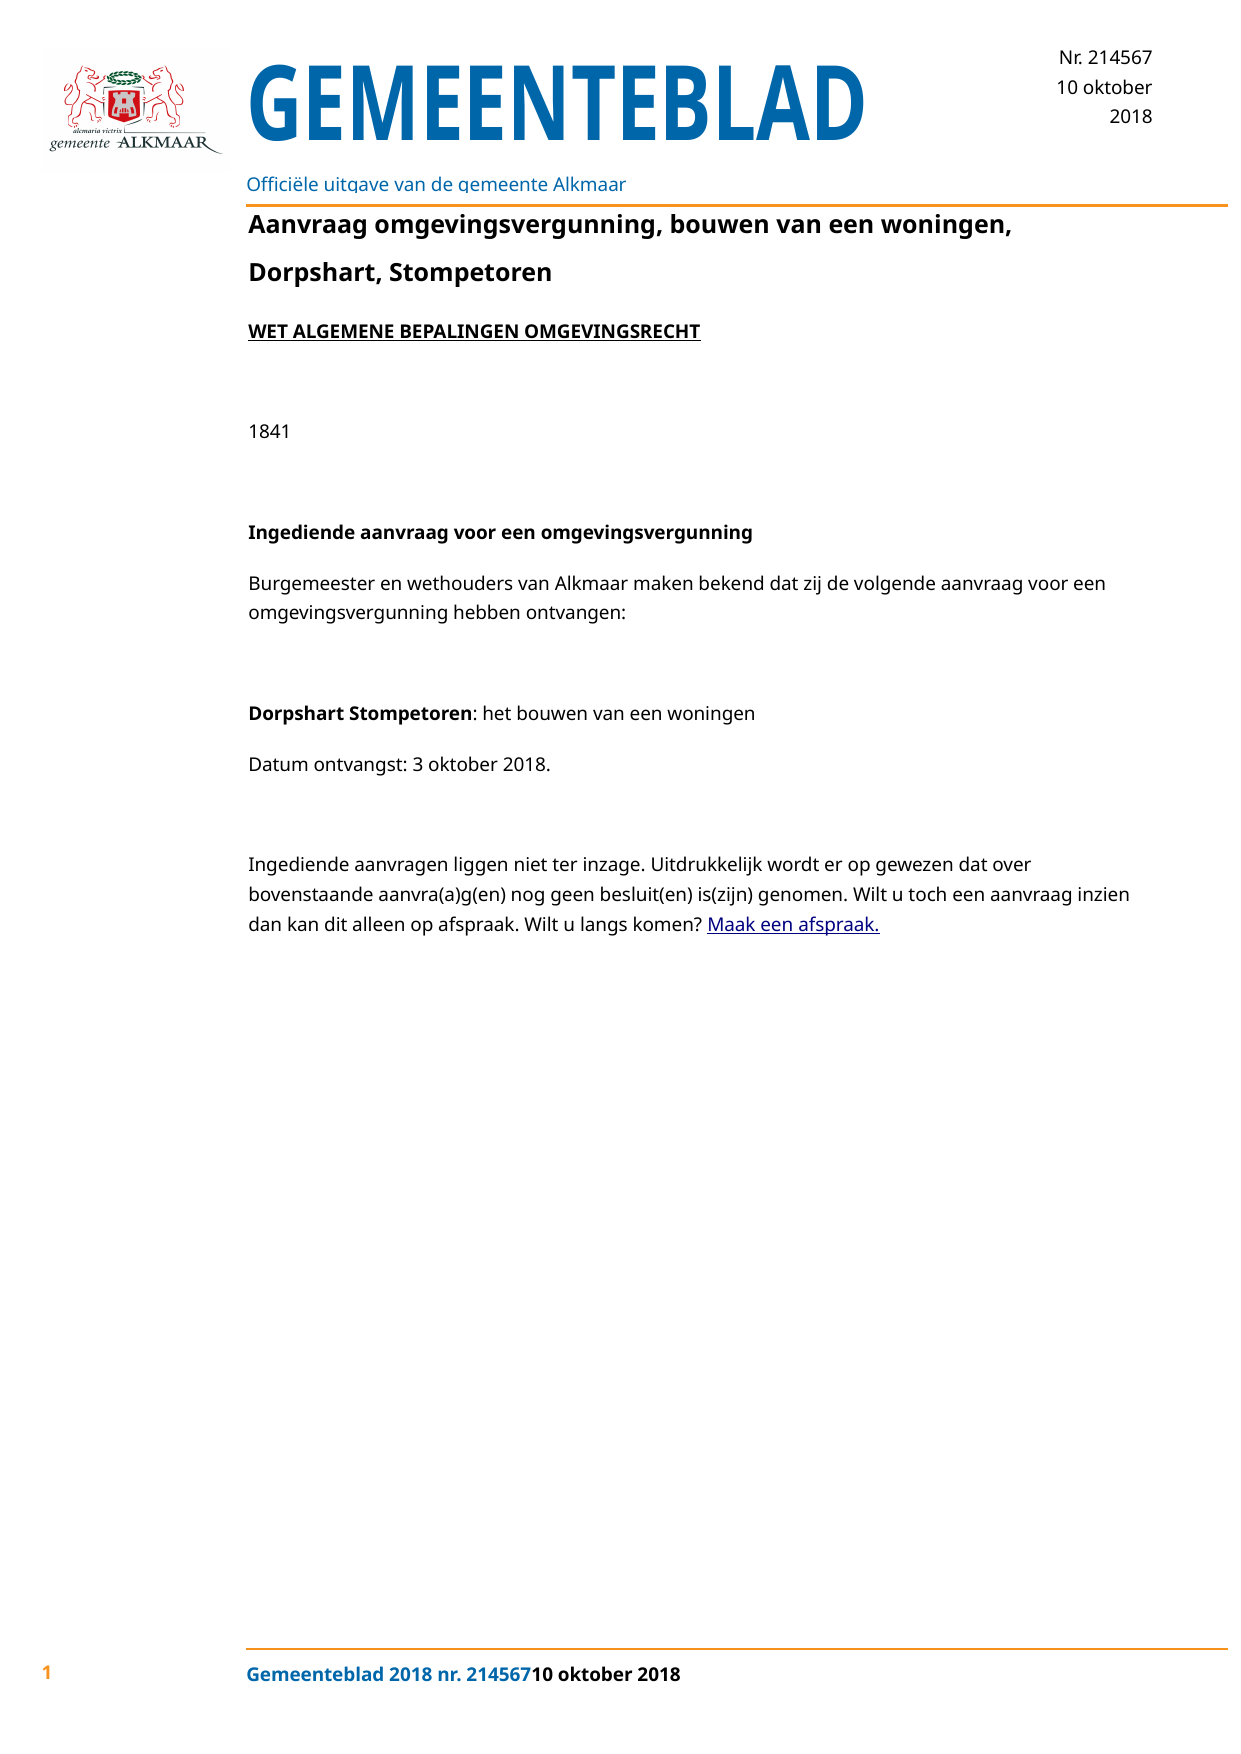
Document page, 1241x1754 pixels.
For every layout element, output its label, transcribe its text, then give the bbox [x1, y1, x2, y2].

text WET ALGEMENE BEPALINGEN OMGEVINGSRECHT [248, 318, 1152, 344]
text Burgemeester en wethouders van Alkmaar maken bekend dat zij de volgende aanvraag voor een omgevingsvergunning hebben ontvangen: [248, 570, 1152, 625]
text Datum ontvangst: 3 oktober 2018. [248, 751, 1152, 777]
picture [41, 47, 231, 172]
text Dorpshart Stompetoren: het bouwen van een woningen [248, 700, 1152, 726]
text 1841 [248, 419, 1152, 444]
text Ingediende aanvragen liggen niet ter inzage. Uitdrukkelijk wordt er op gewezen dat over bovenstaande aanvra(a)g(en) nog geen besluit(en) is(zijn) genomen. Wilt u toch een aanvraag inzien dan kan dit alleen op afspraak. Wilt u langs komen? Maak een afspraak. [248, 852, 1152, 937]
text Ingediende aanvraag voor een omgevingsvergunning [248, 519, 1152, 545]
text Aanvraag omgevingsvergunning, bouwen van een woningen, Dorpshart, Stompetoren [248, 207, 1152, 288]
